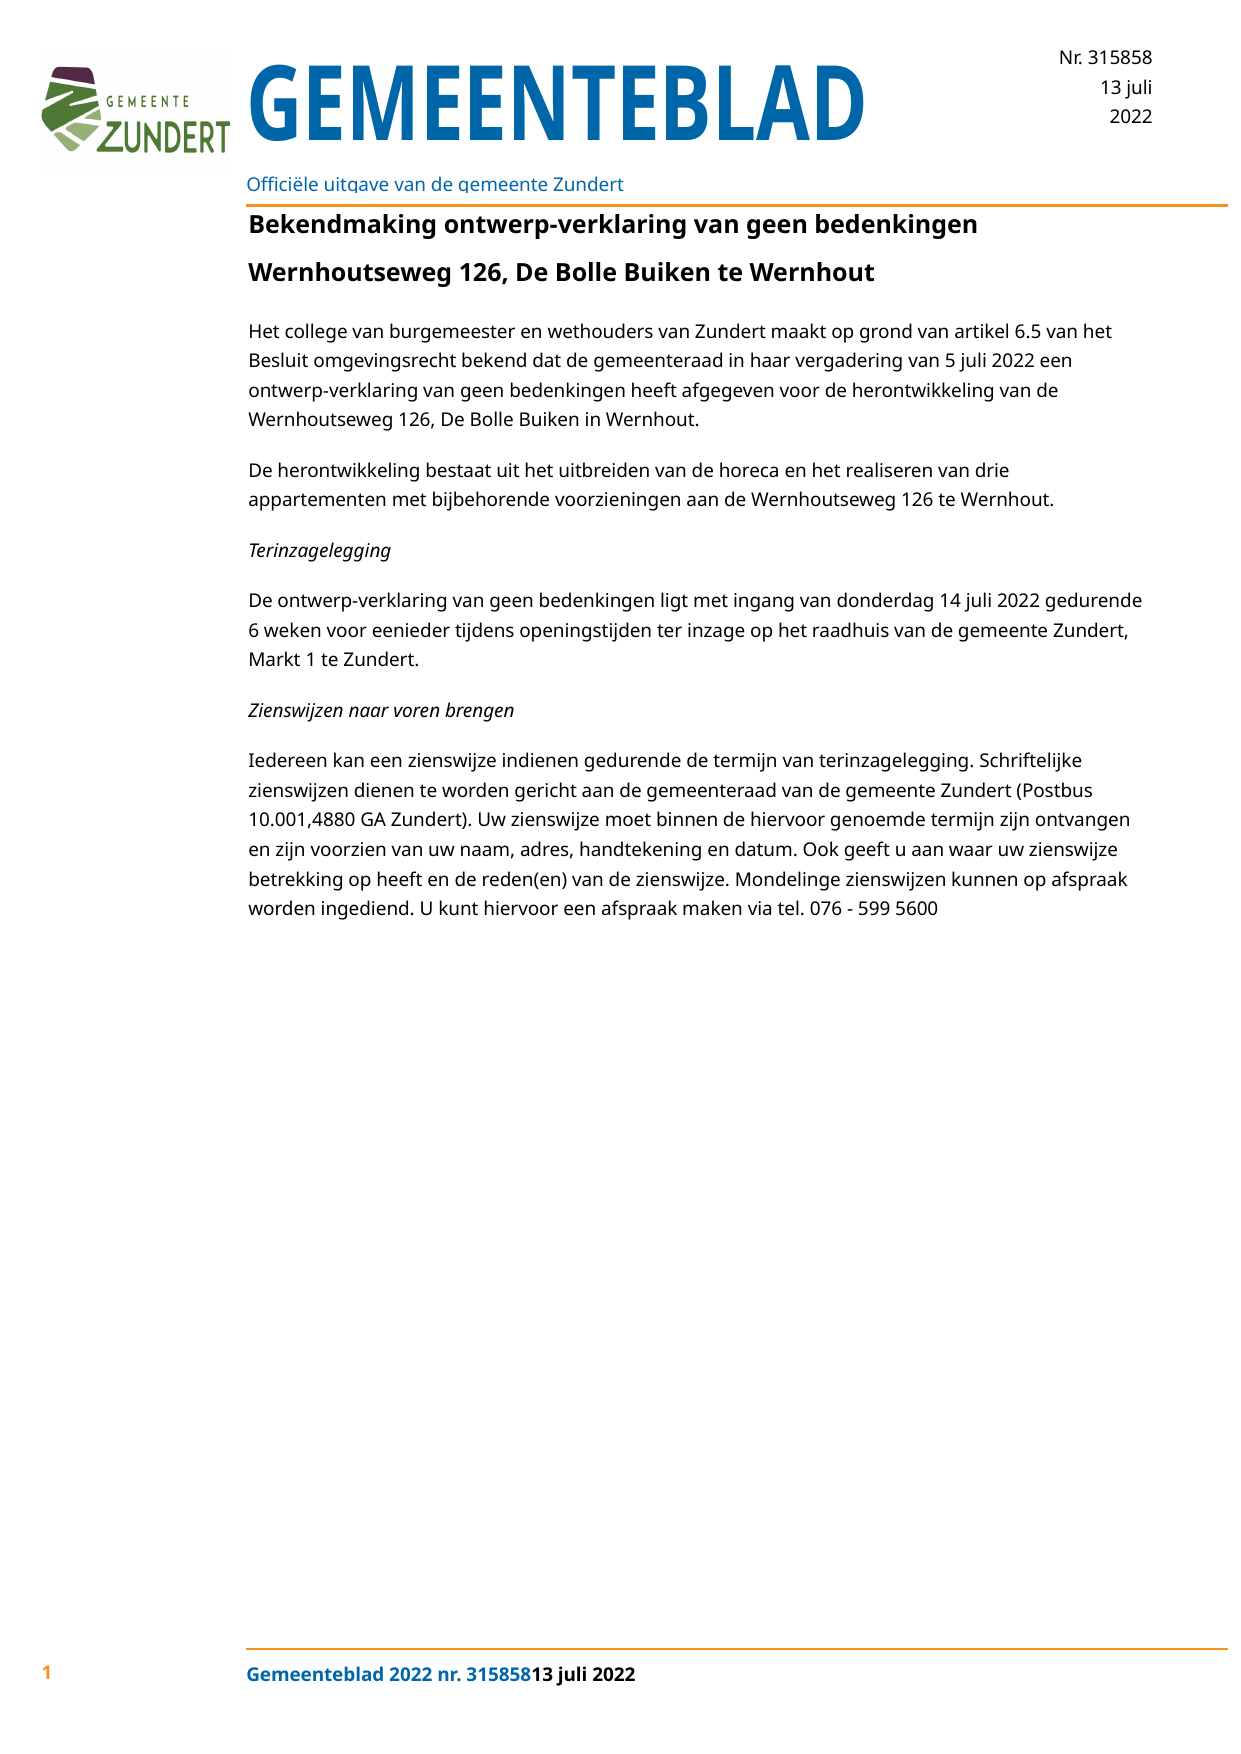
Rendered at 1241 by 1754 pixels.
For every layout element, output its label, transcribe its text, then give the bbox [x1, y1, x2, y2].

text Het college van burgemeester en wethouders van Zundert maakt op grond van artikel 6.5 van het Besluit omgevingsrecht bekend dat de gemeenteraad in haar vergadering van 5 juli 2022 een ontwerp-verklaring van geen bedenkingen heeft afgegeven voor de herontwikkeling van de Wernhoutseweg 126, De Bolle Buiken in Wernhout. [248, 318, 1152, 432]
text De herontwikkeling bestaat uit het uitbreiden van de horeca en het realiseren van drie appartementen met bijbehorende voorzieningen aan de Wernhoutseweg 126 te Wernhout. [248, 457, 1152, 512]
text Iedereen kan een zienswijze indienen gedurende de termijn van terinzagelegging. Schriftelijke zienswijzen dienen te worden gericht aan de gemeenteraad van de gemeente Zundert (Postbus 10.001,4880 GA Zundert). Uw zienswijze moet binnen de hiervoor genoemde termijn zijn ontvangen en zijn voorzien van uw naam, adres, handtekening en datum. Ook geeft u aan waar uw zienswijze betrekking op heeft en de reden(en) van de zienswijze. Mondelinge zienswijzen kunnen op afspraak worden ingediend. U kunt hiervoor een afspraak maken via tel. 076 - 599 5600 [248, 747, 1152, 921]
text Terinzagelegging [248, 537, 1152, 563]
picture [41, 47, 231, 172]
text Zienswijzen naar voren brengen [248, 697, 1152, 723]
text De ontwerp-verklaring van geen bedenkingen ligt met ingang van donderdag 14 juli 2022 gedurende 6 weken voor eenieder tijdens openingstijden ter inzage op het raadhuis van de gemeente Zundert, Markt 1 te Zundert. [248, 587, 1152, 672]
text Bekendmaking ontwerp-verklaring van geen bedenkingen Wernhoutseweg 126, De Bolle Buiken te Wernhout [248, 207, 1152, 288]
